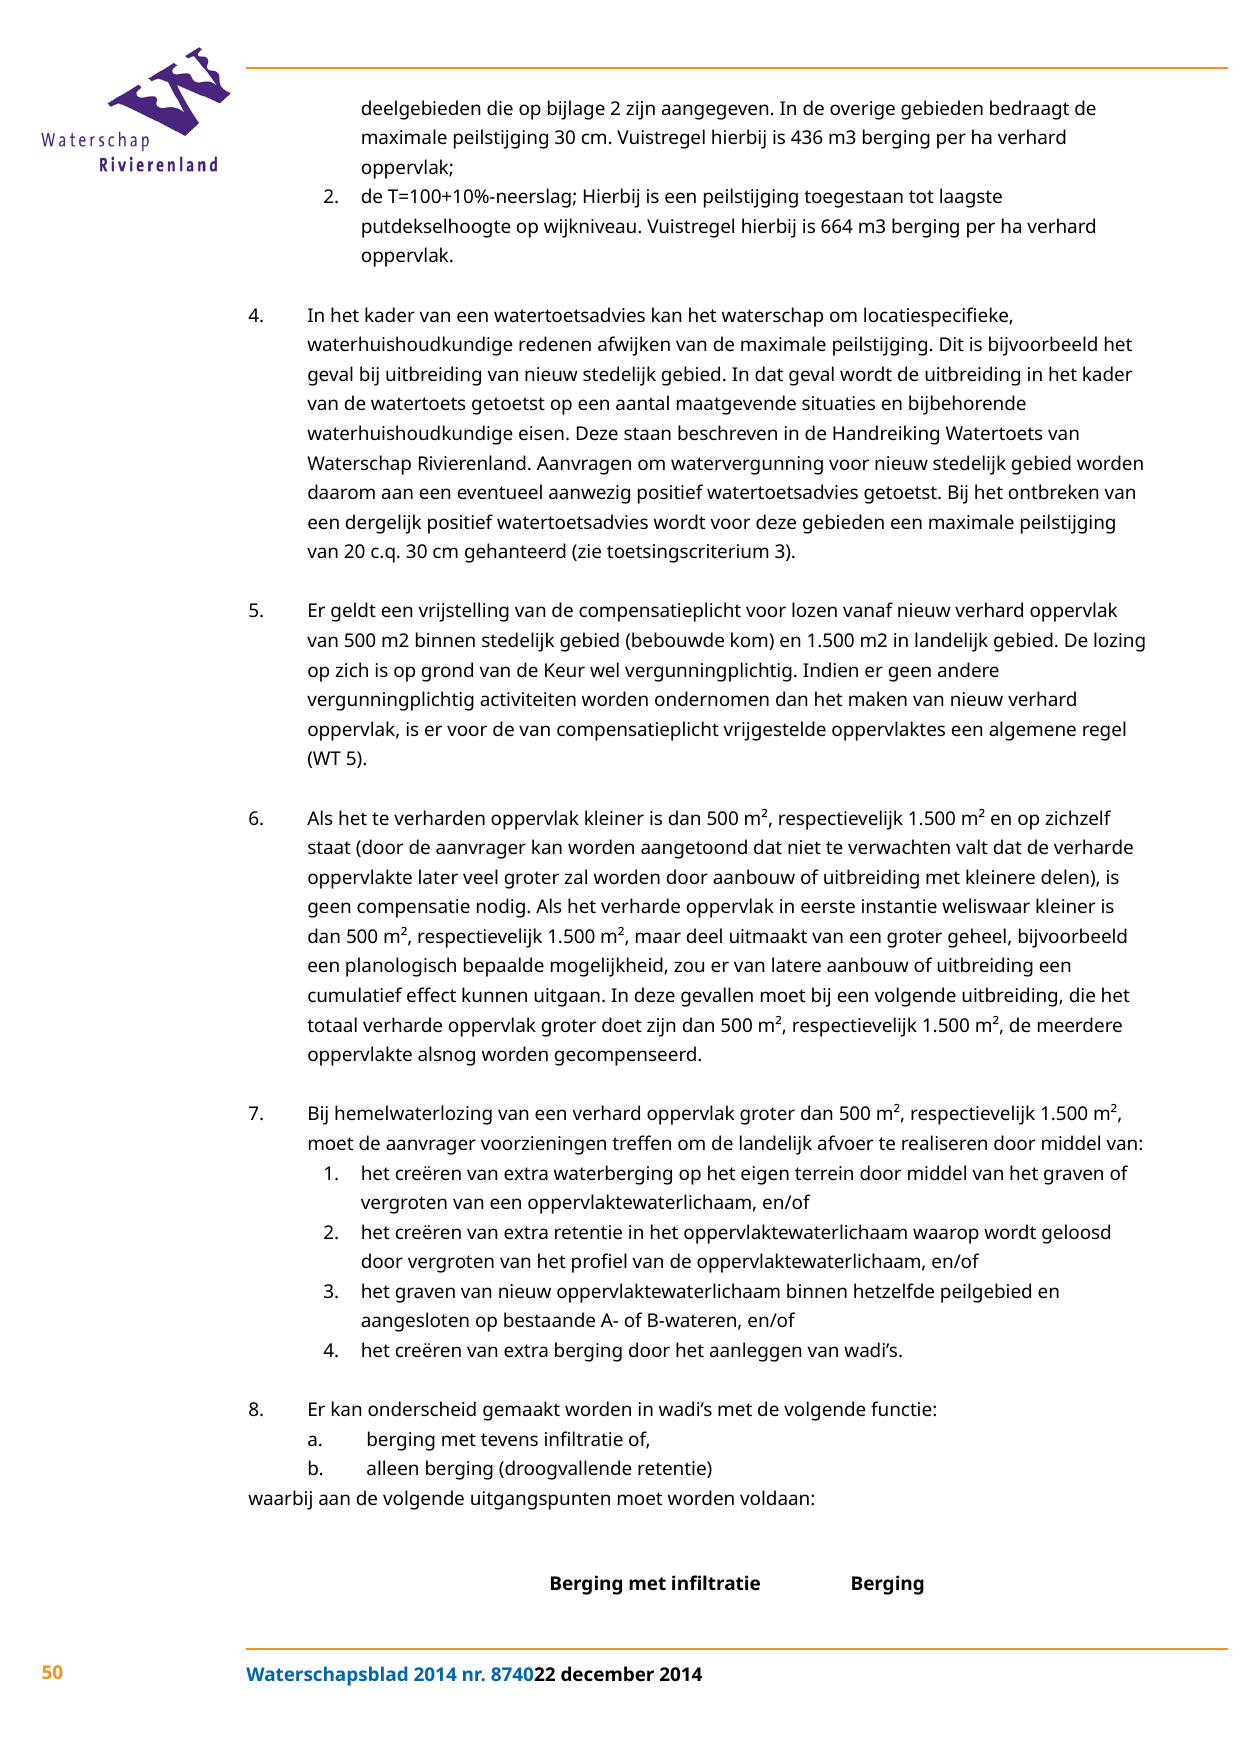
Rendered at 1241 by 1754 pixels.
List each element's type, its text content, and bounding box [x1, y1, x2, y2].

list de T=100+10%-neerslag; Hierbij is een peilstijging toegestaan tot laagste putdekselhoogte op wijkniveau. Vuistregel hierbij is 664 m3 berging per ha verhard oppervlak. [323, 183, 1152, 268]
table_header Berging met infiltratie [549, 1570, 850, 1596]
list het creëren van extra retentie in het oppervlaktewaterlichaam waarop wordt geloosd door vergroten van het profiel van de oppervlaktewaterlichaam, en/of [323, 1219, 1152, 1274]
picture [41, 47, 231, 172]
list Er geldt een vrijstelling van de compensatieplicht voor lozen vanaf nieuw verhard oppervlak van 500 m2 binnen stedelijk gebied (bebouwde kom) en 1.500 m2 in landelijk gebied. De lozing op zich is op grond van de Keur wel vergunningplichtig. Indien er geen andere vergunningplichtig activiteiten worden ondernomen dan het maken van nieuw verhard oppervlak, is er voor de van compensatieplicht vrijgestelde oppervlaktes een algemene regel (WT 5). [248, 598, 1152, 771]
list alleen berging (droogvallende retentie) [307, 1456, 1152, 1481]
list berging met tevens infiltratie of, [307, 1426, 1152, 1452]
list Bij hemelwaterlozing van een verhard oppervlak groter dan 500 m², respectievelijk 1.500 m², moet de aanvrager voorzieningen treffen om de landelijk afvoer te realiseren door middel van: [248, 1101, 1152, 1156]
table_header [248, 1570, 549, 1596]
list Als het te verharden oppervlak kleiner is dan 500 m², respectievelijk 1.500 m² en op zichzelf staat (door de aanvrager kan worden aangetoond dat niet te verwachten valt dat de verharde oppervlakte later veel groter zal worden door aanbouw of uitbreiding met kleinere delen), is geen compensatie nodig. Als het verharde oppervlak in eerste instantie weliswaar kleiner is dan 500 m², respectievelijk 1.500 m², maar deel uitmaakt van een groter geheel, bijvoorbeeld een planologisch bepaalde mogelijkheid, zou er van latere aanbouw of uitbreiding een cumulatief effect kunnen uitgaan. In deze gevallen moet bij een volgende uitbreiding, die het totaal verharde oppervlak groter doet zijn dan 500 m², respectievelijk 1.500 m², de meerdere oppervlakte alsnog worden gecompenseerd. [248, 805, 1152, 1067]
list het creëren van extra berging door het aanleggen van wadi’s. [323, 1337, 1152, 1363]
table_header Berging [850, 1570, 1152, 1596]
text waarbij aan de volgende uitgangspunten moet worden voldaan: [248, 1485, 1152, 1511]
list Er kan onderscheid gemaakt worden in wadi’s met de volgende functie: [248, 1396, 1152, 1422]
list deelgebieden die op bijlage 2 zijn aangegeven. In de overige gebieden bedraagt de maximale peilstijging 30 cm. Vuistregel hierbij is 436 m3 berging per ha verhard oppervlak; [323, 95, 1152, 180]
list het creëren van extra waterberging op het eigen terrein door middel van het graven of vergroten van een oppervlaktewaterlichaam, en/of [323, 1160, 1152, 1215]
list het graven van nieuw oppervlaktewaterlichaam binnen hetzelfde peilgebied en aangesloten op bestaande A- of B-wateren, en/of [323, 1278, 1152, 1333]
list In het kader van een watertoetsadvies kan het waterschap om locatiespecifieke, waterhuishoudkundige redenen afwijken van de maximale peilstijging. Dit is bijvoorbeeld het geval bij uitbreiding van nieuw stedelijk gebied. In dat geval wordt de uitbreiding in het kader van de watertoets getoetst op een aantal maatgevende situaties en bijbehorende waterhuishoudkundige eisen. Deze staan beschreven in de Handreiking Watertoets van Waterschap Rivierenland. Aanvragen om watervergunning voor nieuw stedelijk gebied worden daarom aan een eventueel aanwezig positief watertoetsadvies getoetst. Bij het ontbreken van een dergelijk positief watertoetsadvies wordt voor deze gebieden een maximale peilstijging van 20 c.q. 30 cm gehanteerd (zie toetsingscriterium 3). [248, 302, 1152, 564]
